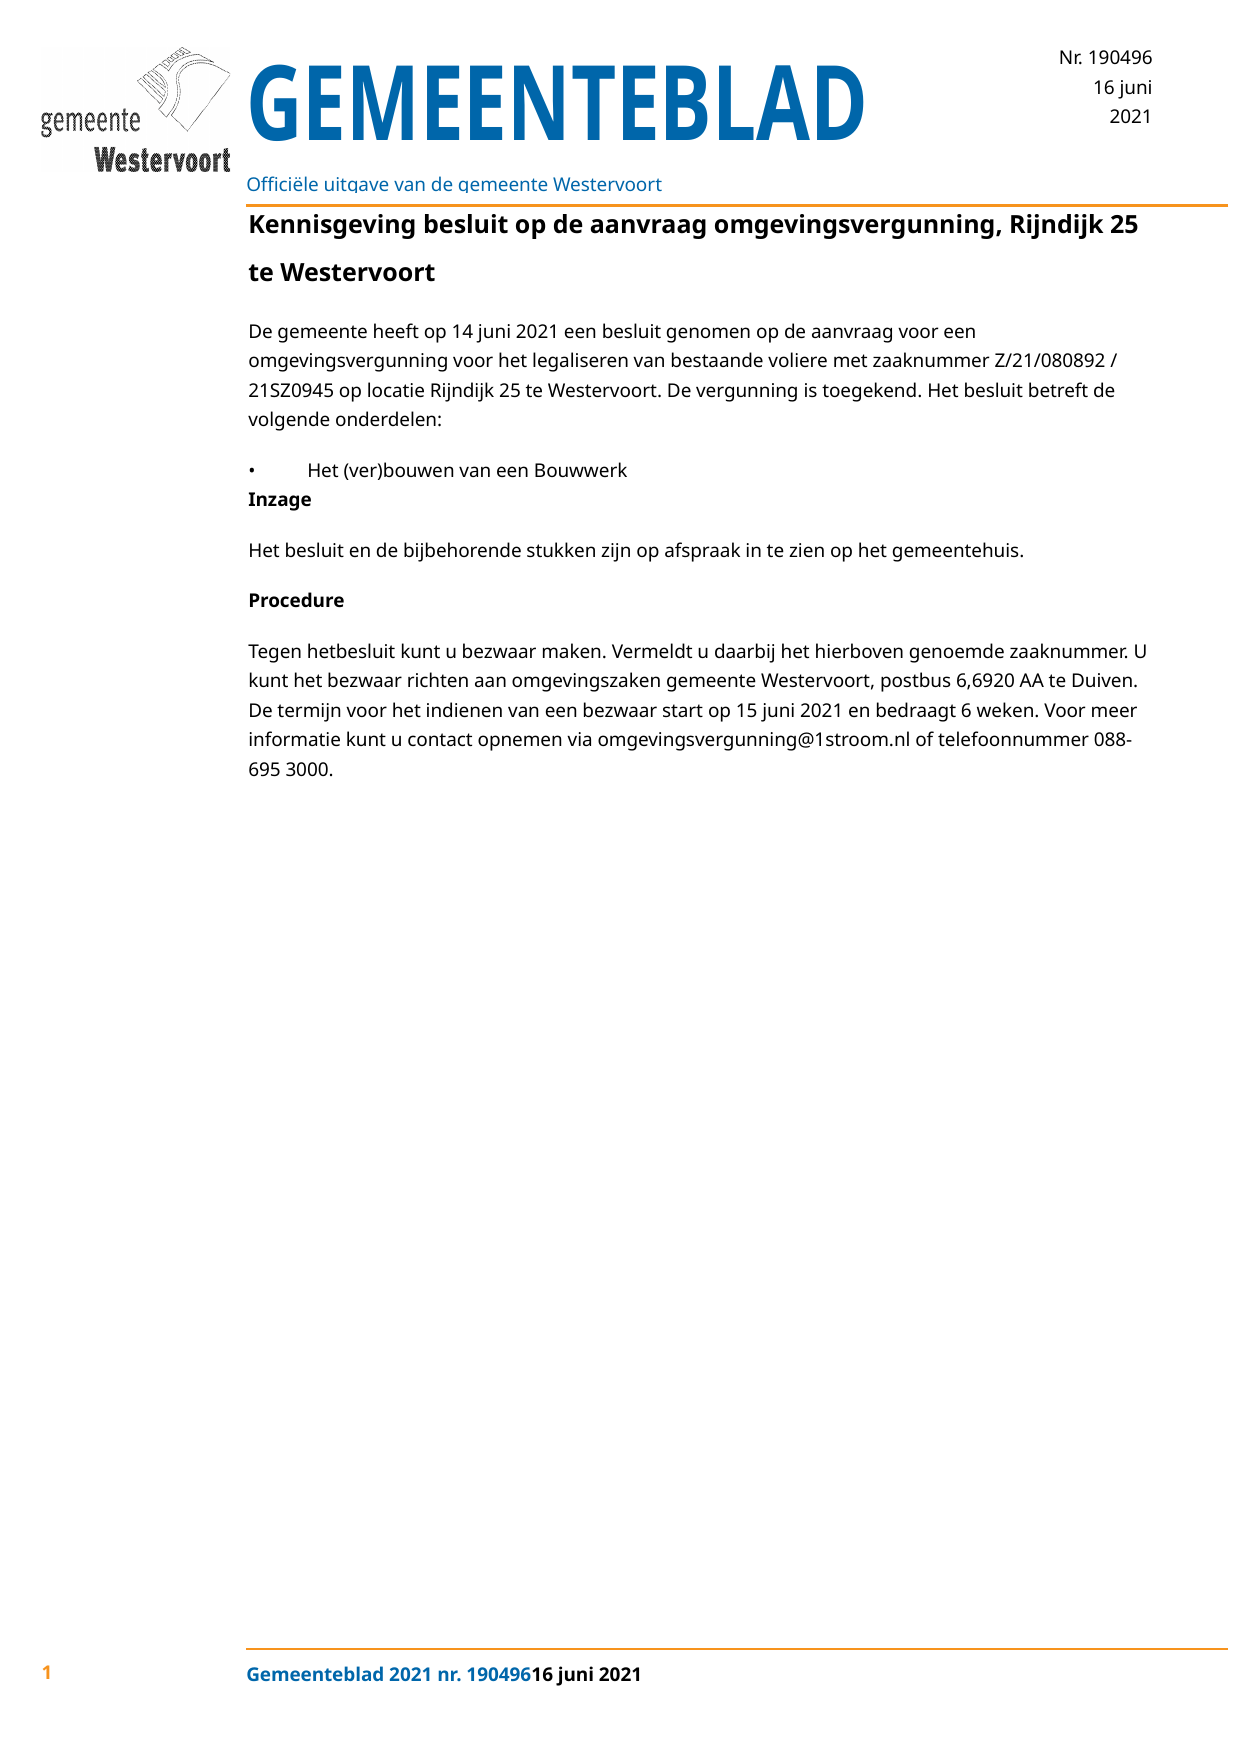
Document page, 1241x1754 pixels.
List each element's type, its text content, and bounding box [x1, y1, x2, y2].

text De gemeente heeft op 14 juni 2021 een besluit genomen op de aanvraag voor een omgevingsvergunning voor het legaliseren van bestaande voliere met zaaknummer Z/21/080892 / 21SZ0945 op locatie Rijndijk 25 te Westervoort. De vergunning is toegekend. Het besluit betreft de volgende onderdelen: [248, 318, 1152, 432]
text Inzage [248, 487, 1152, 512]
list Het (ver)bouwen van een Bouwwerk [248, 457, 1152, 483]
text Procedure [248, 587, 1152, 613]
picture [41, 47, 231, 172]
text Het besluit en de bijbehorende stukken zijn op afspraak in te zien op het gemeentehuis. [248, 537, 1152, 563]
text Kennisgeving besluit op de aanvraag omgevingsvergunning, Rijndijk 25 te Westervoort [248, 207, 1152, 288]
text Tegen hetbesluit kunt u bezwaar maken. Vermeldt u daarbij het hierboven genoemde zaaknummer. U kunt het bezwaar richten aan omgevingszaken gemeente Westervoort, postbus 6,6920 AA te Duiven. De termijn voor het indienen van een bezwaar start op 15 juni 2021 en bedraagt 6 weken. Voor meer informatie kunt u contact opnemen via omgevingsvergunning@1stroom.nl of telefoonnummer 088-695 3000. [248, 638, 1152, 782]
